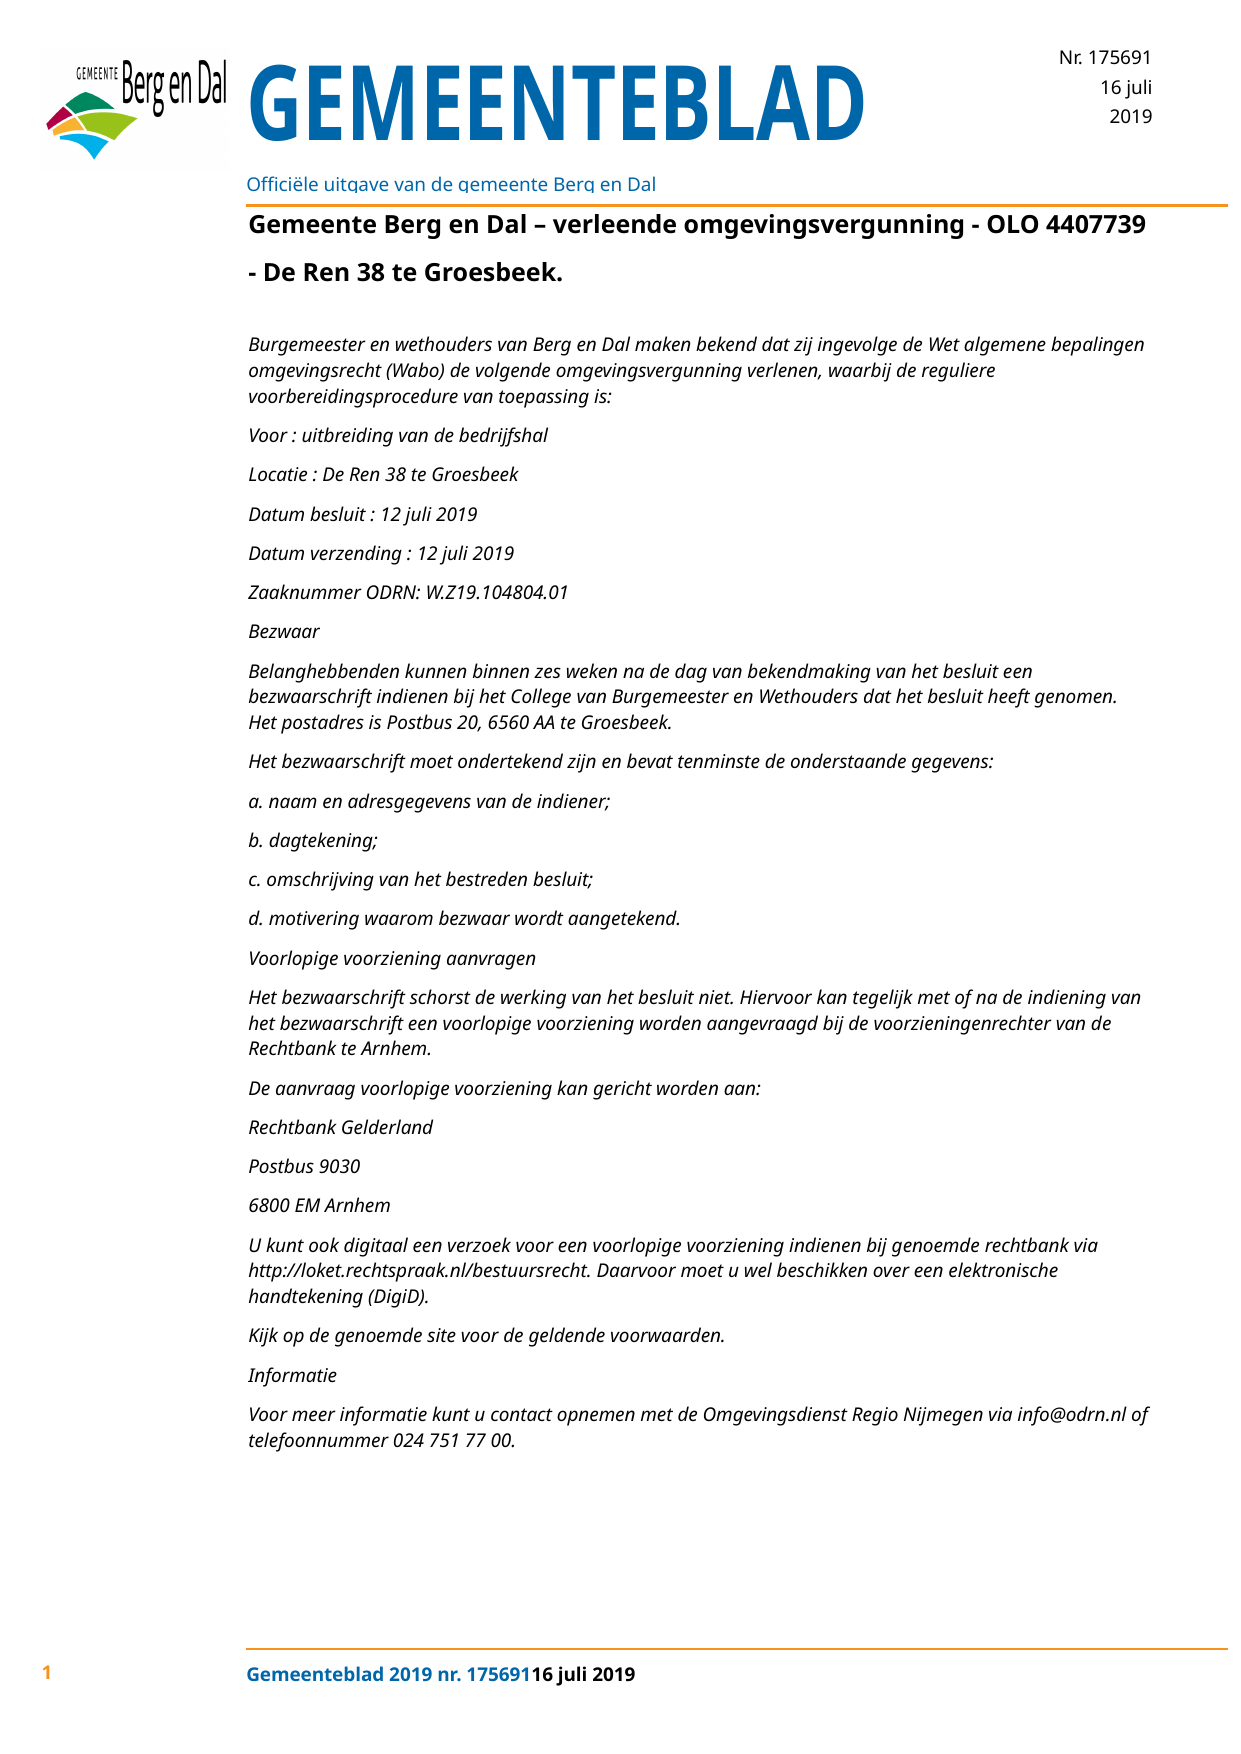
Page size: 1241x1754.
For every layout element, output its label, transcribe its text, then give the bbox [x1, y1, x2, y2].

picture [41, 47, 231, 172]
text Datum verzending : 12 juli 2019 [248, 540, 1152, 566]
text Voor meer informatie kunt u contact opnemen met de Omgevingsdienst Regio Nijmegen via info@odrn.nl of telefoonnummer 024 751 77 00. [248, 1401, 1152, 1453]
text Postbus 9030 [248, 1153, 1152, 1179]
text Voorlopige voorziening aanvragen [248, 945, 1152, 971]
text a. naam en adresgegevens van de indiener; [248, 788, 1152, 813]
text Bezwaar [248, 618, 1152, 644]
text Rechtbank Gelderland [248, 1114, 1152, 1140]
text 6800 EM Arnhem [248, 1193, 1152, 1218]
text Informatie [248, 1362, 1152, 1388]
text Het bezwaarschrift moet ondertekend zijn en bevat tenminste de onderstaande gegevens: [248, 748, 1152, 774]
text b. dagtekening; [248, 827, 1152, 853]
text De aanvraag voorlopige voorziening kan gericht worden aan: [248, 1075, 1152, 1101]
text U kunt ook digitaal een verzoek voor een voorlopige voorziening indienen bij genoemde rechtbank via http://loket.rechtspraak.nl/bestuursrecht. Daarvoor moet u wel beschikken over een elektronische handtekening (DigiD). [248, 1232, 1152, 1309]
text Burgemeester en wethouders van Berg en Dal maken bekend dat zij ingevolge de Wet algemene bepalingen omgevingsrecht (Wabo) de volgende omgevingsvergunning verlenen, waarbij de reguliere voorbereidingsprocedure van toepassing is: [248, 331, 1152, 409]
text d. motivering waarom bezwaar wordt aangetekend. [248, 906, 1152, 931]
text Zaaknummer ODRN: W.Z19.104804.01 [248, 579, 1152, 605]
text Datum besluit : 12 juli 2019 [248, 501, 1152, 526]
text Voor : uitbreiding van de bedrijfshal [248, 422, 1152, 448]
text Het bezwaarschrift schorst de werking van het besluit niet. Hiervoor kan tegelijk met of na de indiening van het bezwaarschrift een voorlopige voorziening worden aangevraagd bij de voorzieningenrechter van de Rechtbank te Arnhem. [248, 984, 1152, 1061]
text Belanghebbenden kunnen binnen zes weken na de dag van bekendmaking van het besluit een bezwaarschrift indienen bij het College van Burgemeester en Wethouders dat het besluit heeft genomen. Het postadres is Postbus 20, 6560 AA te Groesbeek. [248, 658, 1152, 735]
text Kijk op de genoemde site voor de geldende voorwaarden. [248, 1323, 1152, 1348]
text Locatie : De Ren 38 te Groesbeek [248, 461, 1152, 487]
text c. omschrijving van het bestreden besluit; [248, 866, 1152, 892]
text Gemeente Berg en Dal – verleende omgevingsvergunning - OLO 4407739 - De Ren 38 te Groesbeek. [248, 207, 1152, 288]
